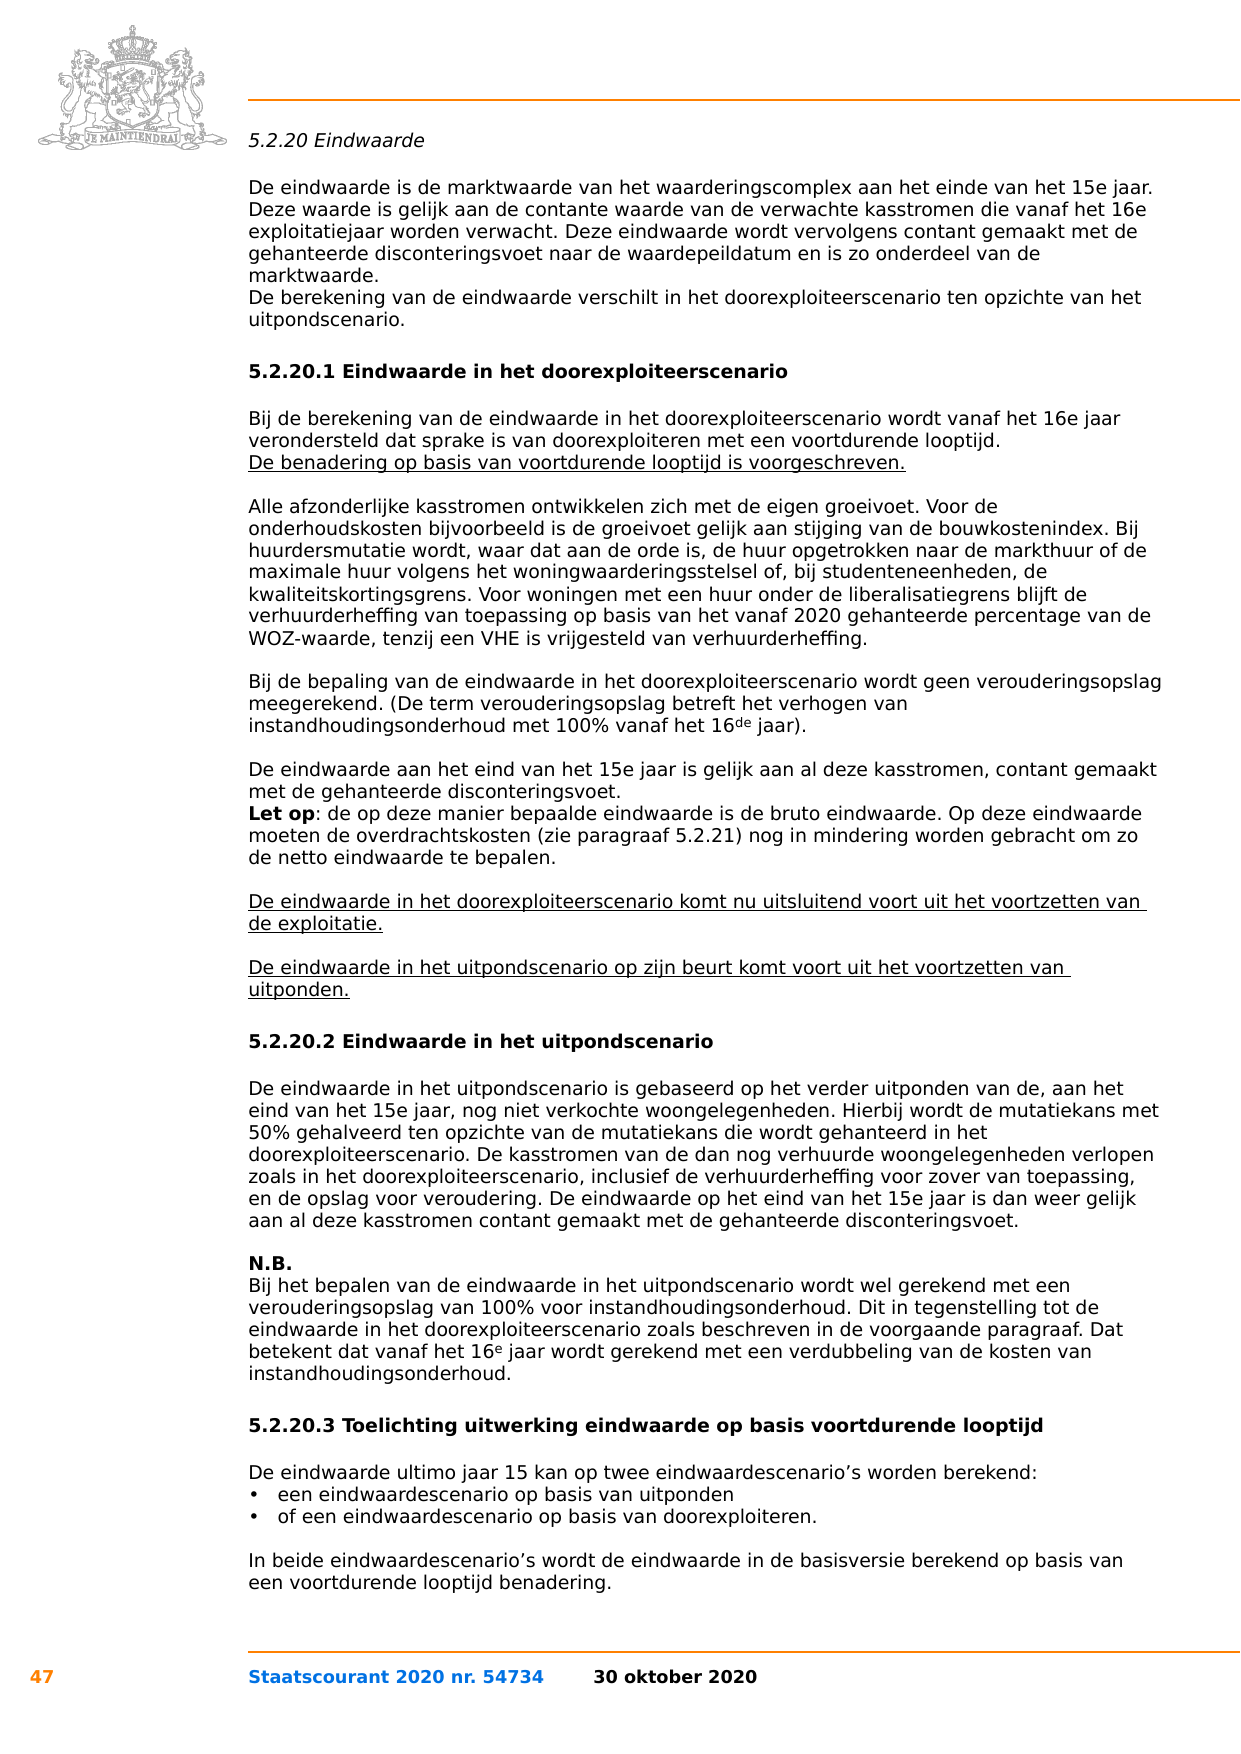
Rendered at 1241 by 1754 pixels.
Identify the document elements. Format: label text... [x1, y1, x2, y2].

text De eindwaarde in het uitpondscenario op zijn beurt komt voort uit het voortzetten van uitponden. [248, 957, 1163, 1001]
subtitle 5.2.20.3 Toelichting uitwerking eindwaarde op basis voortdurende looptijd [248, 1415, 1163, 1437]
text De eindwaarde is de marktwaarde van het waarderingscomplex aan het einde van het 15e jaar. Deze waarde is gelijk aan de contante waarde van de verwachte kasstromen die vanaf het 16e exploitatiejaar worden verwacht. Deze eindwaarde wordt vervolgens contant gemaakt met de gehanteerde disconteringsvoet naar de waardepeildatum en is zo onderdeel van de marktwaarde. [248, 177, 1163, 287]
text De eindwaarde in het doorexploiteerscenario komt nu uitsluitend voort uit het voortzetten van de exploitatie. [248, 891, 1163, 935]
text Let op: de op deze manier bepaalde eindwaarde is de bruto eindwaarde. Op deze eindwaarde moeten de overdrachtskosten (zie paragraaf 5.2.21) nog in mindering worden gebracht om zo de netto eindwaarde te bepalen. [248, 803, 1163, 869]
text • een eindwaardescenario op basis van uitponden [248, 1484, 1163, 1506]
subtitle 5.2.20.1 Eindwaarde in het doorexploiteerscenario [248, 361, 1163, 383]
text Bij de berekening van de eindwaarde in het doorexploiteerscenario wordt vanaf het 16e jaar verondersteld dat sprake is van doorexploiteren met een voortdurende looptijd. [248, 408, 1163, 452]
text De eindwaarde aan het eind van het 15e jaar is gelijk aan al deze kasstromen, contant gemaakt met de gehanteerde disconteringsvoet. [248, 759, 1163, 803]
text De eindwaarde in het uitpondscenario is gebaseerd op het verder uitponden van de, aan het eind van het 15e jaar, nog niet verkochte woongelegenheden. Hierbij wordt de mutatiekans met 50% gehalveerd ten opzichte van de mutatiekans die wordt gehanteerd in het doorexploiteerscenario. De kasstromen van de dan nog verhuurde woongelegenheden verlopen zoals in het doorexploiteerscenario, inclusief de verhuurderheffing voor zover van toepassing, en de opslag voor veroudering. De eindwaarde op het eind van het 15e jaar is dan weer gelijk aan al deze kasstromen contant gemaakt met de gehanteerde disconteringsvoet. [248, 1078, 1163, 1231]
text Alle afzonderlijke kasstromen ontwikkelen zich met de eigen groeivoet. Voor de onderhoudskosten bijvoorbeeld is de groeivoet gelijk aan stijging van de bouwkostenindex. Bij huurdersmutatie wordt, waar dat aan de orde is, de huur opgetrokken naar de markthuur of de maximale huur volgens het woningwaarderingsstelsel of, bij studenteneenheden, de kwaliteitskortingsgrens. Voor woningen met een huur onder de liberalisatiegrens blijft de verhuurderheffing van toepassing op basis van het vanaf 2020 gehanteerde percentage van de WOZ-waarde, tenzij een VHE is vrijgesteld van verhuurderheffing. [248, 496, 1163, 649]
text De eindwaarde ultimo jaar 15 kan op twee eindwaardescenario’s worden berekend: [248, 1462, 1163, 1484]
text In beide eindwaardescenario’s wordt de eindwaarde in de basisversie berekend op basis van een voortdurende looptijd benadering. [248, 1550, 1163, 1594]
text De benadering op basis van voortdurende looptijd is voorgeschreven. [248, 452, 1163, 474]
text Bij het bepalen van de eindwaarde in het uitpondscenario wordt wel gerekend met een verouderingsopslag van 100% voor instandhoudingsonderhoud. Dit in tegenstelling tot de eindwaarde in het doorexploiteerscenario zoals beschreven in de voorgaande paragraaf. Dat betekent dat vanaf het 16e jaar wordt gerekend met een verdubbeling van de kosten van instandhoudingsonderhoud. [248, 1275, 1163, 1385]
picture [38, 25, 227, 150]
text Bij de bepaling van de eindwaarde in het doorexploiteerscenario wordt geen verouderingsopslag meegerekend. (De term verouderingsopslag betreft het verhogen van instandhoudingsonderhoud met 100% vanaf het 16de jaar). [248, 671, 1163, 737]
subtitle 5.2.20 Eindwaarde [248, 130, 1163, 152]
text De berekening van de eindwaarde verschilt in het doorexploiteerscenario ten opzichte van het uitpondscenario. [248, 287, 1163, 331]
subtitle 5.2.20.2 Eindwaarde in het uitpondscenario [248, 1031, 1163, 1053]
text • of een eindwaardescenario op basis van doorexploiteren. [248, 1506, 1163, 1528]
text N.B. [248, 1253, 1163, 1275]
